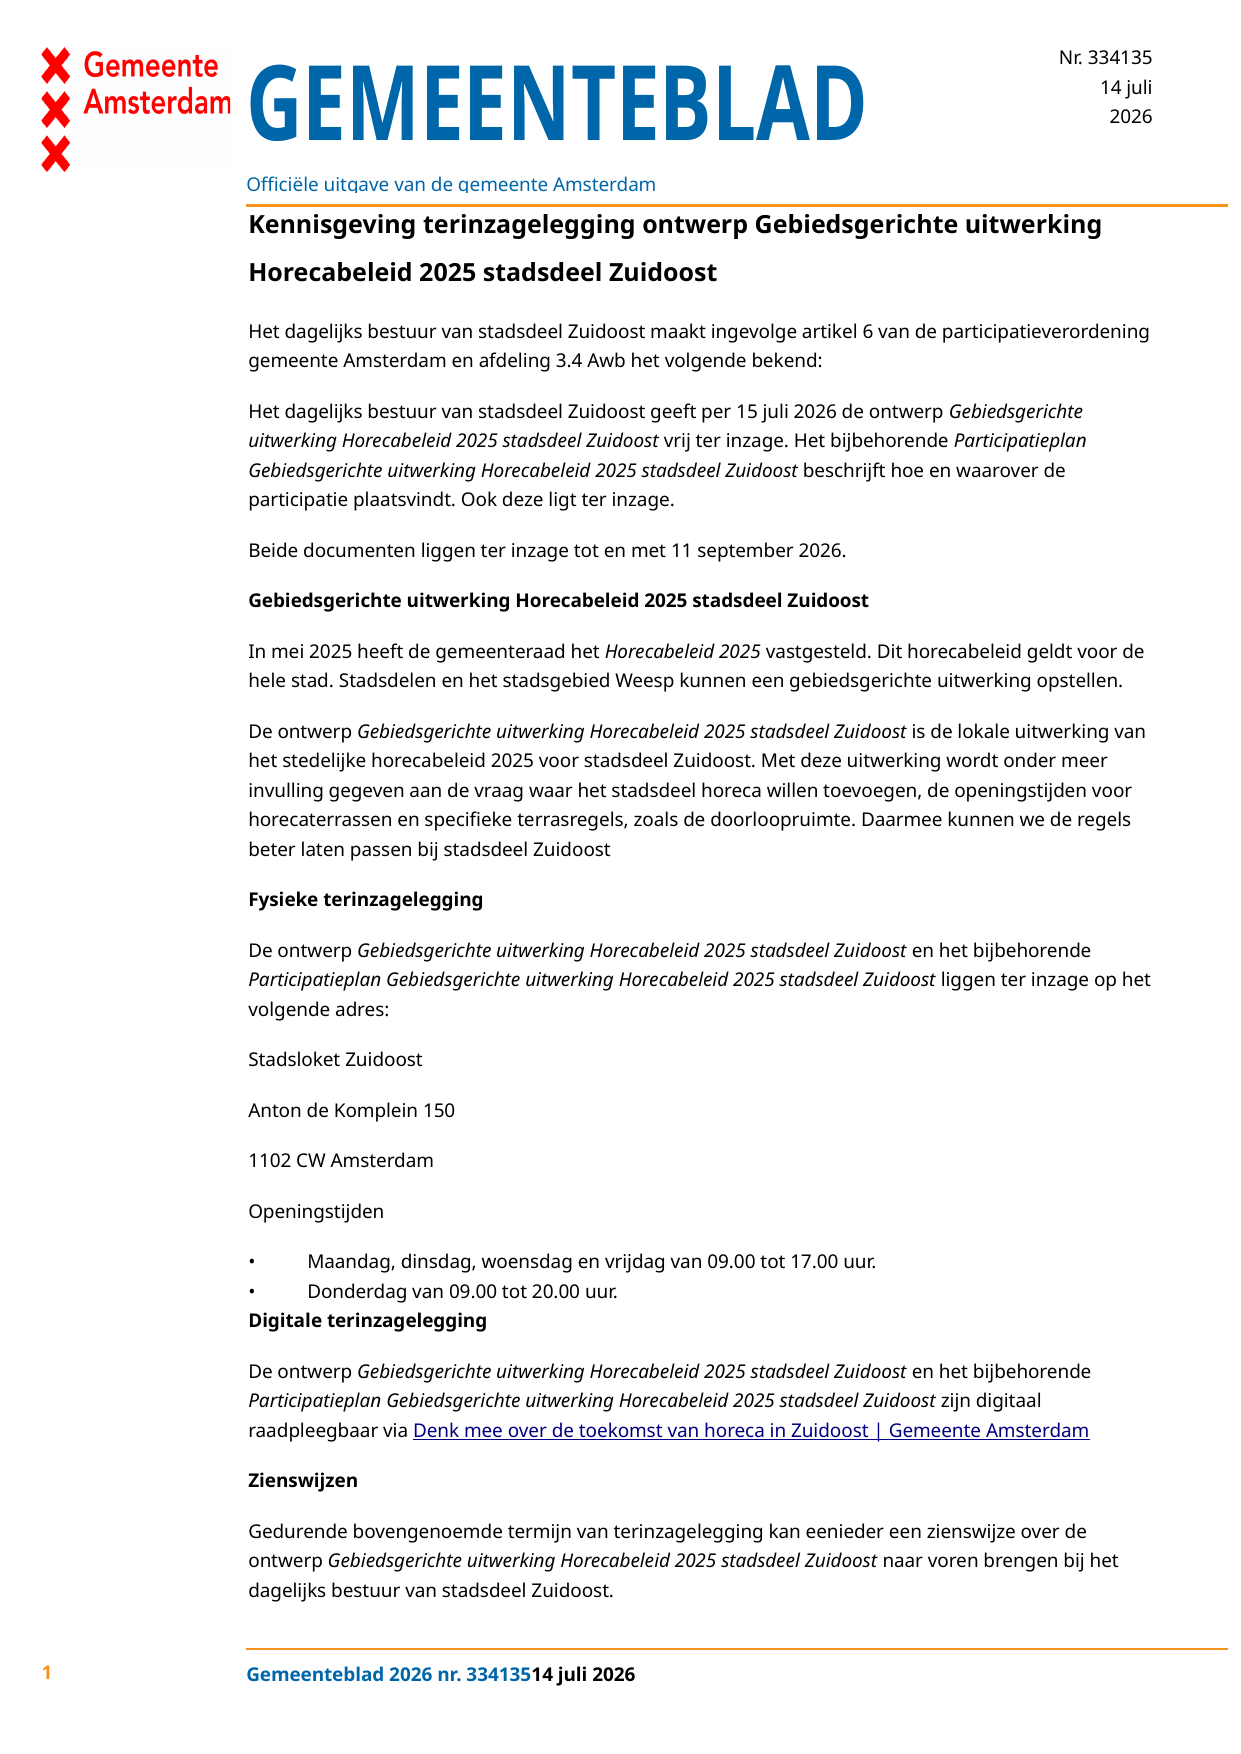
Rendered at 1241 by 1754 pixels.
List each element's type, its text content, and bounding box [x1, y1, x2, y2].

text De ontwerp Gebiedsgerichte uitwerking Horecabeleid 2025 stadsdeel Zuidoost en het bijbehorende Participatieplan Gebiedsgerichte uitwerking Horecabeleid 2025 stadsdeel Zuidoost zijn digitaal raadpleegbaar via Denk mee over de toekomst van horeca in Zuidoost | Gemeente Amsterdam [248, 1358, 1152, 1443]
text Zienswijzen [248, 1467, 1152, 1493]
text Gedurende bovengenoemde termijn van terinzagelegging kan eenieder een zienswijze over de ontwerp Gebiedsgerichte uitwerking Horecabeleid 2025 stadsdeel Zuidoost naar voren brengen bij het dagelijks bestuur van stadsdeel Zuidoost. [248, 1518, 1152, 1603]
text Gebiedsgerichte uitwerking Horecabeleid 2025 stadsdeel Zuidoost [248, 587, 1152, 613]
text In mei 2025 heeft de gemeenteraad het Horecabeleid 2025 vastgesteld. Dit horecabeleid geldt voor de hele stad. Stadsdelen en het stadsgebied Weesp kunnen een gebiedsgerichte uitwerking opstellen. [248, 638, 1152, 693]
text 1102 CW Amsterdam [248, 1147, 1152, 1173]
text Het dagelijks bestuur van stadsdeel Zuidoost maakt ingevolge artikel 6 van de participatieverordening gemeente Amsterdam en afdeling 3.4 Awb het volgende bekend: [248, 318, 1152, 373]
picture [41, 47, 231, 172]
text Het dagelijks bestuur van stadsdeel Zuidoost geeft per 15 juli 2026 de ontwerp Gebiedsgerichte uitwerking Horecabeleid 2025 stadsdeel Zuidoost vrij ter inzage. Het bijbehorende Participatieplan Gebiedsgerichte uitwerking Horecabeleid 2025 stadsdeel Zuidoost beschrijft hoe en waarover de participatie plaatsvindt. Ook deze ligt ter inzage. [248, 398, 1152, 512]
text Kennisgeving terinzagelegging ontwerp Gebiedsgerichte uitwerking Horecabeleid 2025 stadsdeel Zuidoost [248, 207, 1152, 288]
text Openingstijden [248, 1198, 1152, 1224]
text De ontwerp Gebiedsgerichte uitwerking Horecabeleid 2025 stadsdeel Zuidoost en het bijbehorende Participatieplan Gebiedsgerichte uitwerking Horecabeleid 2025 stadsdeel Zuidoost liggen ter inzage op het volgende adres: [248, 937, 1152, 1022]
text Beide documenten liggen ter inzage tot en met 11 september 2026. [248, 537, 1152, 563]
text De ontwerp Gebiedsgerichte uitwerking Horecabeleid 2025 stadsdeel Zuidoost is de lokale uitwerking van het stedelijke horecabeleid 2025 voor stadsdeel Zuidoost. Met deze uitwerking wordt onder meer invulling gegeven aan de vraag waar het stadsdeel horeca willen toevoegen, de openingstijden voor horecaterrassen en specifieke terrasregels, zoals de doorloopruimte. Daarmee kunnen we de regels beter laten passen bij stadsdeel Zuidoost [248, 718, 1152, 862]
text Stadsloket Zuidoost [248, 1047, 1152, 1072]
text Fysieke terinzagelegging [248, 887, 1152, 912]
list Donderdag van 09.00 tot 20.00 uur. [248, 1278, 1152, 1304]
text Digitale terinzagelegging [248, 1307, 1152, 1333]
text Anton de Komplein 150 [248, 1097, 1152, 1123]
list Maandag, dinsdag, woensdag en vrijdag van 09.00 tot 17.00 uur. [248, 1248, 1152, 1274]
